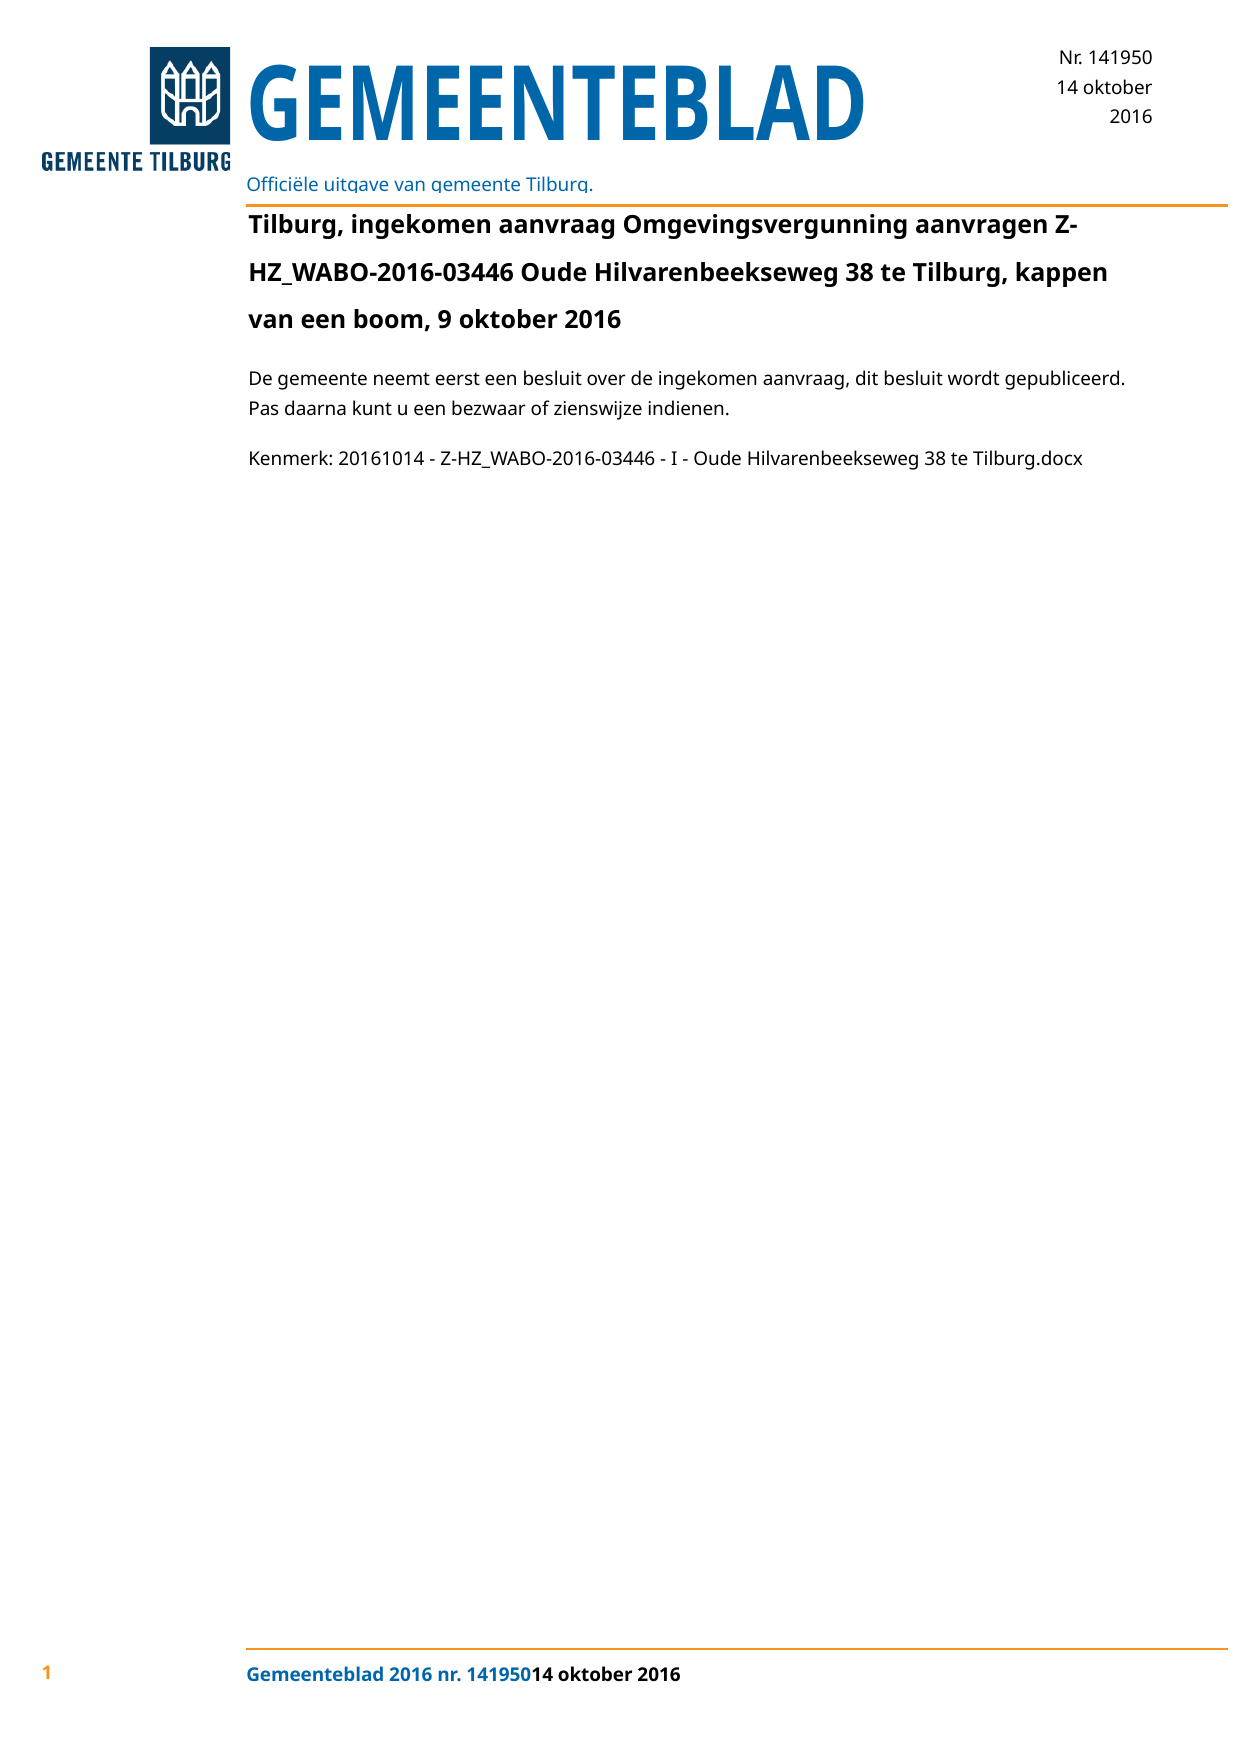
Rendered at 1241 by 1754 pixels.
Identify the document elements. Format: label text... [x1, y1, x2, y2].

picture [41, 47, 231, 172]
text Tilburg, ingekomen aanvraag Omgevingsvergunning aanvragen Z-HZ_WABO-2016-03446 Oude Hilvarenbeekseweg 38 te Tilburg, kappen van een boom, 9 oktober 2016 [248, 207, 1152, 336]
text Kenmerk: 20161014 - Z-HZ_WABO-2016-03446 - I - Oude Hilvarenbeekseweg 38 te Tilburg.docx [248, 446, 1152, 471]
text De gemeente neemt eerst een besluit over de ingekomen aanvraag, dit besluit wordt gepubliceerd. Pas daarna kunt u een bezwaar of zienswijze indienen. [248, 366, 1152, 421]
